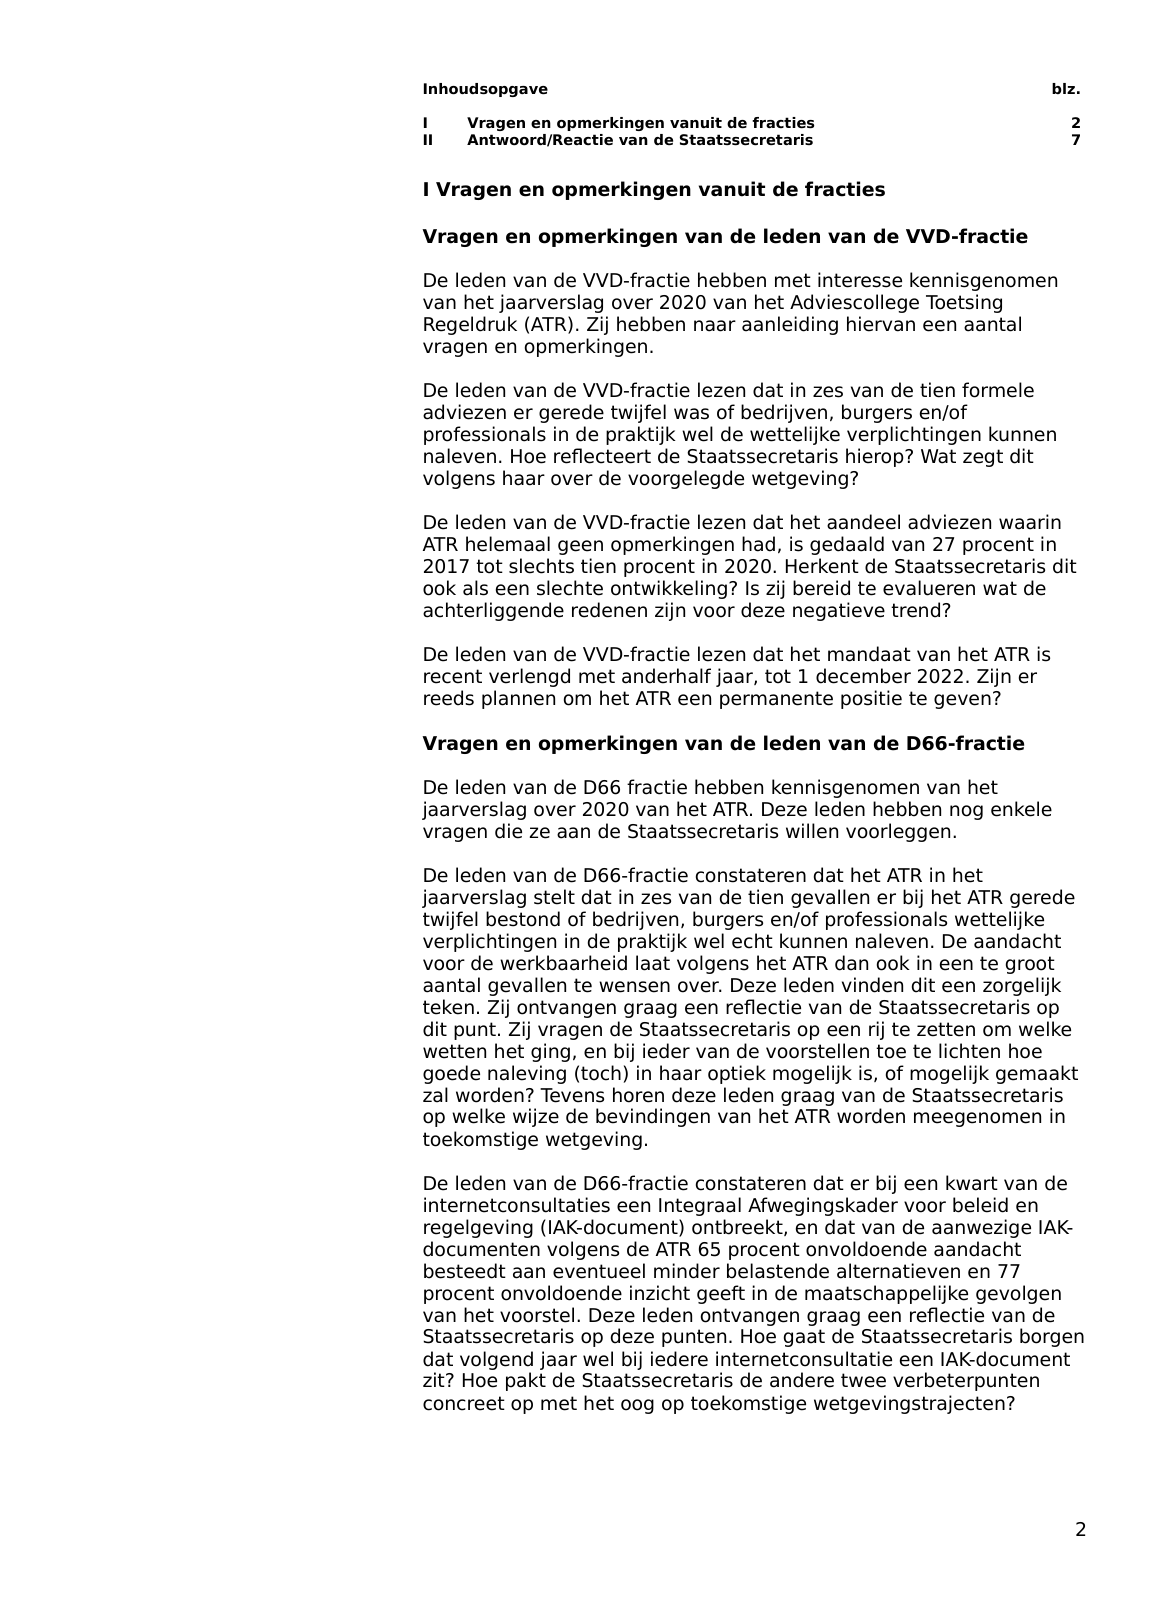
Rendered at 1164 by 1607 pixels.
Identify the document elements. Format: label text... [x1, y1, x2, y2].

subtitle I Vragen en opmerkingen vanuit de fracties [422, 179, 1087, 201]
subtitle Vragen en opmerkingen van de leden van de VVD-fractie [422, 226, 1087, 248]
table_cell [1013, 98, 1087, 115]
text De leden van de D66 fractie hebben kennisgenomen van het jaarverslag over 2020 van het ATR. Deze leden hebben nog enkele vragen die ze aan de Staatssecretaris willen voorleggen. [422, 777, 1087, 842]
table_cell Vragen en opmerkingen vanuit de fracties [461, 115, 1013, 132]
table_cell I [422, 115, 461, 132]
table_cell II [422, 132, 461, 149]
subtitle Vragen en opmerkingen van de leden van de D66-fractie [422, 732, 1087, 754]
table_cell 7 [1013, 132, 1087, 149]
table_cell 2 [1013, 115, 1087, 132]
text De leden van de D66-fractie constateren dat het ATR in het jaarverslag stelt dat in zes van de tien gevallen er bij het ATR gerede twijfel bestond of bedrijven, burgers en/of professionals wettelijke verplichtingen in de praktijk wel echt kunnen naleven. De aandacht voor de werkbaarheid laat volgens het ATR dan ook in een te groot aantal gevallen te wensen over. Deze leden vinden dit een zorgelijk teken. Zij ontvangen graag een reflectie van de Staatssecretaris op dit punt. Zij vragen de Staatssecretaris op een rij te zetten om welke wetten het ging, en bij ieder van de voorstellen toe te lichten hoe goede naleving (toch) in haar optiek mogelijk is, of mogelijk gemaakt zal worden? Tevens horen deze leden graag van de Staatssecretaris op welke wijze de bevindingen van het ATR worden meegenomen in toekomstige wetgeving. [422, 865, 1087, 1150]
table_header Inhoudsopgave [422, 81, 1013, 98]
text De leden van de VVD-fractie hebben met interesse kennisgenomen van het jaarverslag over 2020 van het Adviescollege Toetsing Regeldruk (ATR). Zij hebben naar aanleiding hiervan een aantal vragen en opmerkingen. [422, 270, 1087, 358]
table_cell [461, 98, 1013, 115]
text De leden van de VVD-fractie lezen dat in zes van de tien formele adviezen er gerede twijfel was of bedrijven, burgers en/of professionals in de praktijk wel de wettelijke verplichtingen kunnen naleven. Hoe reflecteert de Staatssecretaris hierop? Wat zegt dit volgens haar over de voorgelegde wetgeving? [422, 380, 1087, 490]
text De leden van de VVD-fractie lezen dat het mandaat van het ATR is recent verlengd met anderhalf jaar, tot 1 december 2022. Zijn er reeds plannen om het ATR een permanente positie te geven? [422, 644, 1087, 710]
text De leden van de D66-fractie constateren dat er bij een kwart van de internetconsultaties een Integraal Afwegingskader voor beleid en regelgeving (IAK-document) ontbreekt, en dat van de aanwezige IAK-documenten volgens de ATR 65 procent onvoldoende aandacht besteedt aan eventueel minder belastende alternatieven en 77 procent onvoldoende inzicht geeft in de maatschappelijke gevolgen van het voorstel. Deze leden ontvangen graag een reflectie van de Staatssecretaris op deze punten. Hoe gaat de Staatssecretaris borgen dat volgend jaar wel bij iedere internetconsultatie een IAK-document zit? Hoe pakt de Staatssecretaris de andere twee verbeterpunten concreet op met het oog op toekomstige wetgevingstrajecten? [422, 1173, 1087, 1414]
table_cell [422, 98, 461, 115]
table_cell Antwoord/Reactie van de Staatssecretaris [461, 132, 1013, 149]
text De leden van de VVD-fractie lezen dat het aandeel adviezen waarin ATR helemaal geen opmerkingen had, is gedaald van 27 procent in 2017 tot slechts tien procent in 2020. Herkent de Staatssecretaris dit ook als een slechte ontwikkeling? Is zij bereid te evalueren wat de achterliggende redenen zijn voor deze negatieve trend? [422, 512, 1087, 622]
table_header blz. [1013, 81, 1087, 98]
